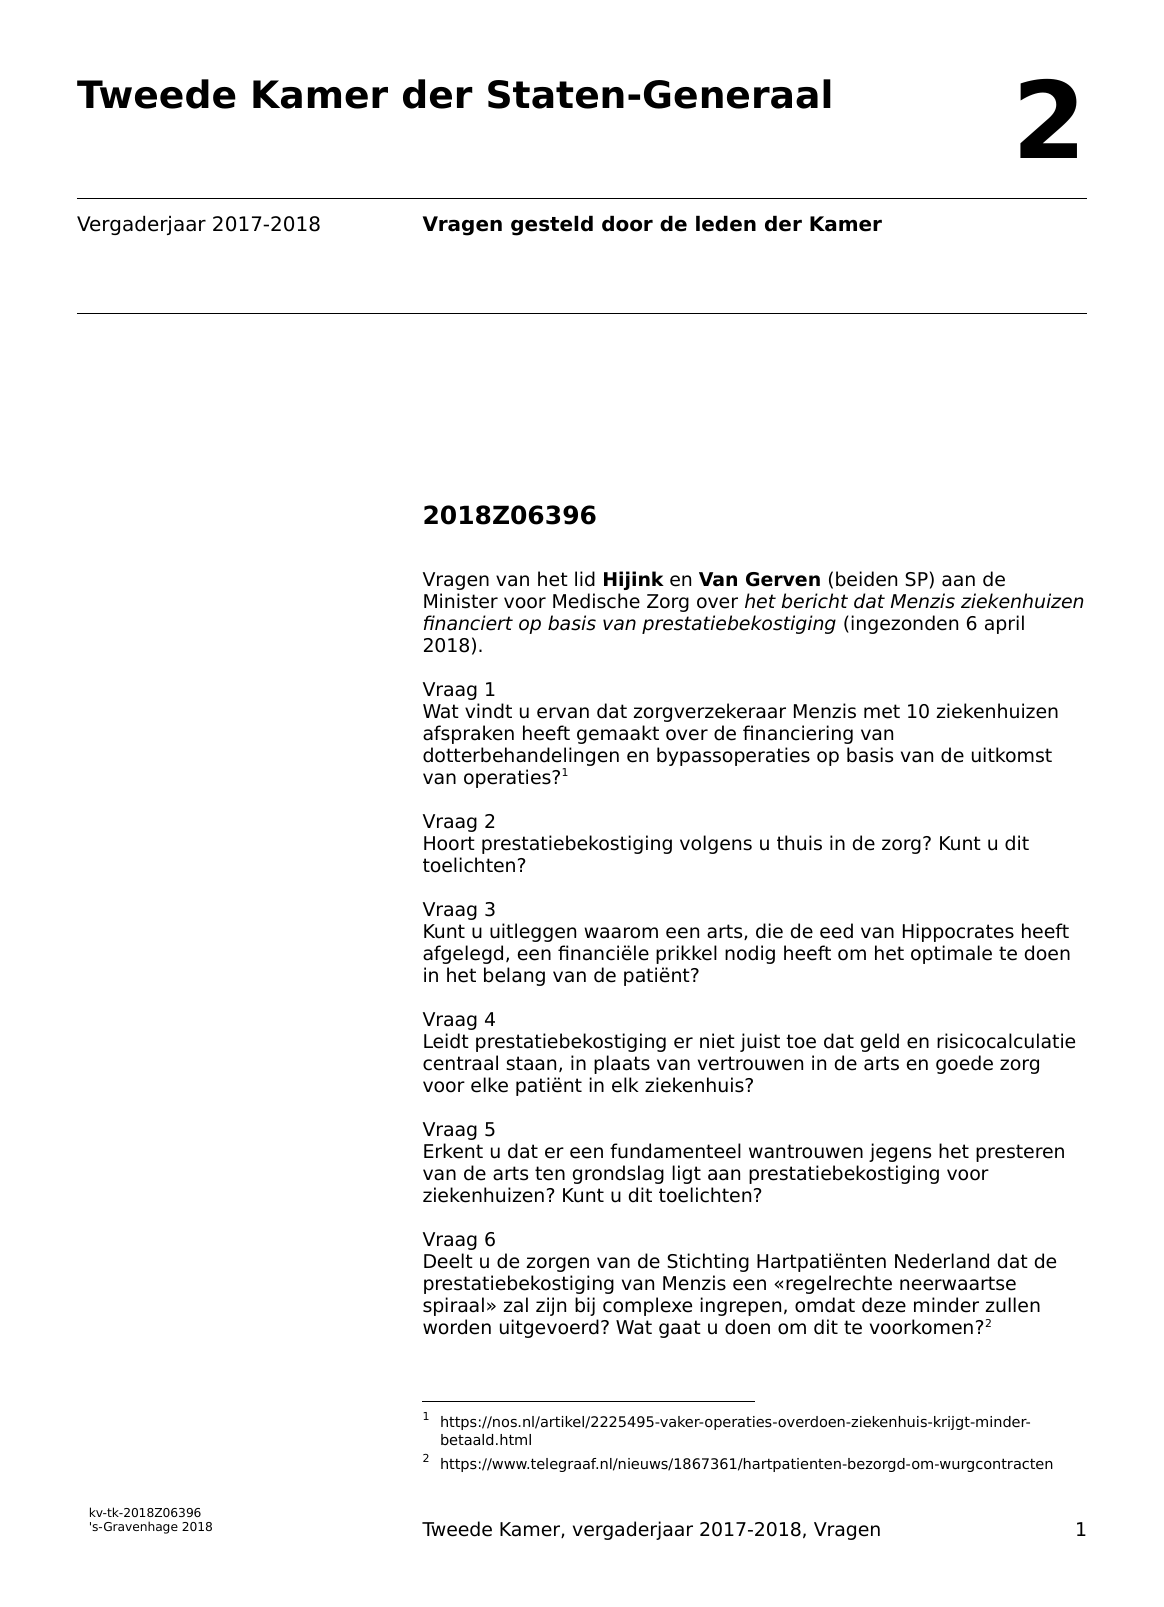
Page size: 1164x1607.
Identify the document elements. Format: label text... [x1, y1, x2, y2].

text https://nos.nl/artikel/2225495-vaker-operaties-overdoen-ziekenhuis-krijgt-minder-betaald.html [422, 1410, 1087, 1449]
text Kunt u uitleggen waarom een arts, die de eed van Hippocrates heeft afgelegd, een financiële prikkel nodig heeft om het optimale te doen in het belang van de patiënt? [422, 921, 1087, 987]
text Erkent u dat er een fundamenteel wantrouwen jegens het presteren van de arts ten grondslag ligt aan prestatiebekostiging voor ziekenhuizen? Kunt u dit toelichten? [422, 1141, 1087, 1207]
text 's-Gravenhage 2018 [88, 1520, 323, 1534]
text kv-tk-2018Z06396 [88, 1506, 323, 1520]
text Deelt u de zorgen van de Stichting Hartpatiënten Nederland dat de prestatiebekostiging van Menzis een «regelrechte neerwaartse spiraal» zal zijn bij complexe ingrepen, omdat deze minder zullen worden uitgevoerd? Wat gaat u doen om dit te voorkomen? [422, 1251, 1087, 1339]
text Vraag 6 [422, 1229, 1087, 1251]
table_header Tweede Kamer der Staten-Generaal [77, 59, 886, 198]
text Vraag 4 [422, 1009, 1087, 1031]
text Vraag 2 [422, 811, 1087, 833]
text Vraag 3 [422, 899, 1087, 921]
text Hoort prestatiebekostiging volgens u thuis in de zorg? Kunt u dit toelichten? [422, 833, 1087, 877]
text Vraag 5 [422, 1119, 1087, 1141]
table_cell Vragen gesteld door de leden der Kamer [422, 199, 1087, 313]
text Vraag 1 [422, 679, 1087, 701]
text Leidt prestatiebekostiging er niet juist toe dat geld en risicocalculatie centraal staan, in plaats van vertrouwen in de arts en goede zorg voor elke patiënt in elk ziekenhuis? [422, 1031, 1087, 1097]
text Wat vindt u ervan dat zorgverzekeraar Menzis met 10 ziekenhuizen afspraken heeft gemaakt over de financiering van dotterbehandelingen en bypassoperaties op basis van de uitkomst van operaties? [422, 701, 1087, 789]
table_header 2 [886, 59, 1087, 198]
table_cell Vergaderjaar 2017-2018 [77, 199, 422, 313]
text Vragen van het lid Hijink en Van Gerven (beiden SP) aan de Minister voor Medische Zorg over het bericht dat Menzis ziekenhuizen financiert op basis van prestatiebekostiging (ingezonden 6 april 2018). [422, 569, 1087, 657]
text https://www.telegraaf.nl/nieuws/1867361/hartpatienten-bezorgd-om-wurgcontracten [422, 1452, 1087, 1474]
text 2018Z06396 [422, 501, 1087, 531]
